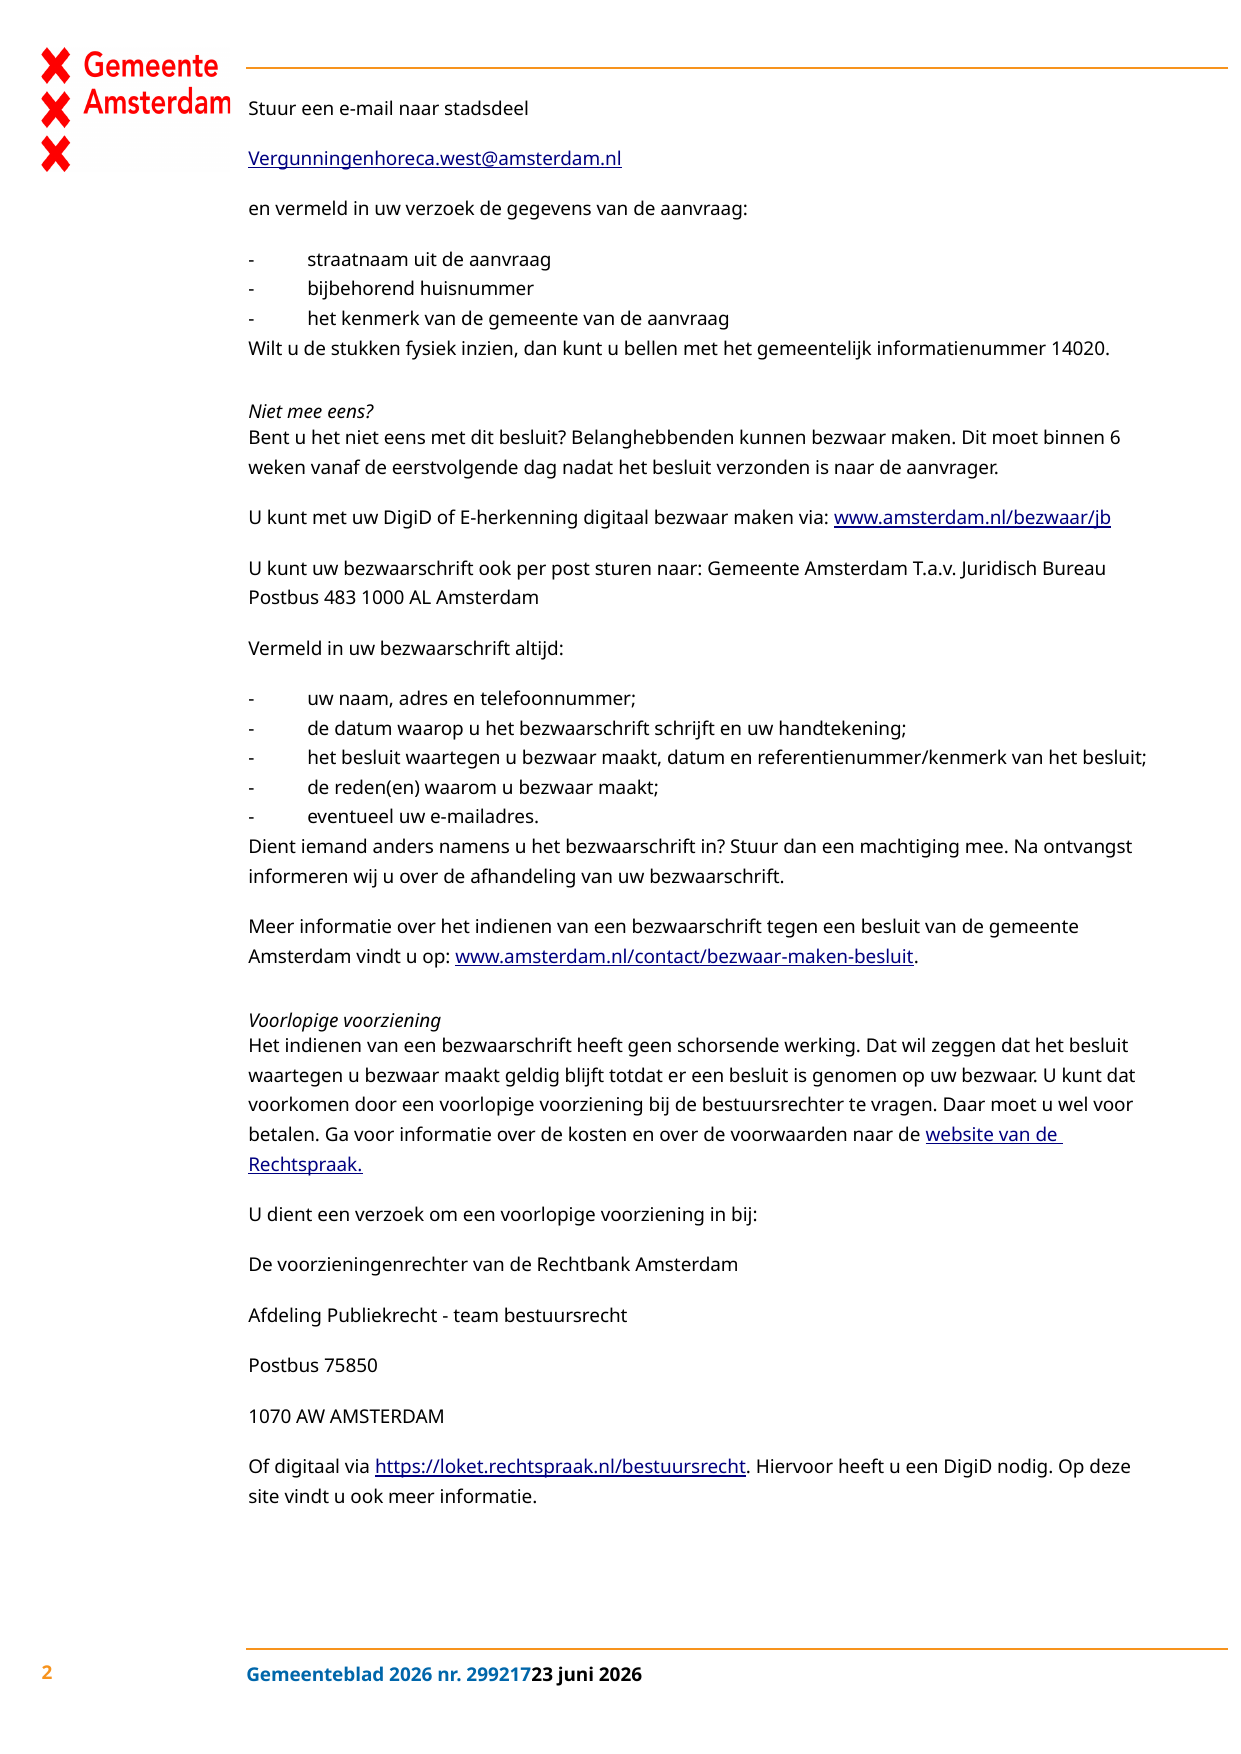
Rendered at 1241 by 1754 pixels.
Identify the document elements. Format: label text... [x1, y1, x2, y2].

list uw naam, adres en telefoonnummer; [248, 685, 1152, 711]
picture [41, 47, 231, 172]
text U dient een verzoek om een voorlopige voorziening in bij: [248, 1201, 1152, 1227]
text Afdeling Publiekrecht - team bestuursrecht [248, 1302, 1152, 1328]
list straatnaam uit de aanvraag [248, 246, 1152, 272]
text Dient iemand anders namens u het bezwaarschrift in? Stuur dan een machtiging mee. Na ontvangst informeren wij u over de afhandeling van uw bezwaarschrift. [248, 833, 1152, 888]
text Meer informatie over het indienen van een bezwaarschrift tegen een besluit van de gemeente Amsterdam vindt u op: www.amsterdam.nl/contact/bezwaar-maken-besluit. [248, 913, 1152, 968]
text U kunt met uw DigiD of E-herkenning digitaal bezwaar maken via: www.amsterdam.nl/bezwaar/jb [248, 504, 1152, 530]
list het kenmerk van de gemeente van de aanvraag [248, 305, 1152, 331]
text Of digitaal via https://loket.rechtspraak.nl/bestuursrecht. Hiervoor heeft u een DigiD nodig. Op deze site vindt u ook meer informatie. [248, 1453, 1152, 1509]
list eventueel uw e-mailadres. [248, 804, 1152, 829]
text Vermeld in uw bezwaarschrift altijd: [248, 635, 1152, 661]
text De voorzieningenrechter van de Rechtbank Amsterdam [248, 1252, 1152, 1277]
text U kunt uw bezwaarschrift ook per post sturen naar: Gemeente Amsterdam T.a.v. Juridisch Bureau Postbus 483 1000 AL Amsterdam [248, 555, 1152, 610]
list het besluit waartegen u bezwaar maakt, datum en referentienummer/kenmerk van het besluit; [248, 744, 1152, 770]
text Stuur een e-mail naar stadsdeel [248, 95, 1152, 121]
text Vergunningenhoreca.west@amsterdam.nl [248, 145, 1152, 171]
text Postbus 75850 [248, 1352, 1152, 1378]
text Wilt u de stukken fysiek inzien, dan kunt u bellen met het gemeentelijk informatienummer 14020. [248, 335, 1152, 361]
list de reden(en) waarom u bezwaar maakt; [248, 774, 1152, 800]
text Bent u het niet eens met dit besluit? Belanghebbenden kunnen bezwaar maken. Dit moet binnen 6 weken vanaf de eerstvolgende dag nadat het besluit verzonden is naar de aanvrager. [248, 424, 1152, 480]
list bijbehorend huisnummer [248, 276, 1152, 301]
text Niet mee eens? [248, 399, 1152, 424]
text 1070 AW AMSTERDAM [248, 1403, 1152, 1429]
text Het indienen van een bezwaarschrift heeft geen schorsende werking. Dat wil zeggen dat het besluit waartegen u bezwaar maakt geldig blijft totdat er een besluit is genomen op uw bezwaar. U kunt dat voorkomen door een voorlopige voorziening bij de bestuursrechter te vragen. Daar moet u wel voor betalen. Ga voor informatie over de kosten en over de voorwaarden naar de website van de Rechtspraak. [248, 1032, 1152, 1177]
list de datum waarop u het bezwaarschrift schrijft en uw handtekening; [248, 715, 1152, 741]
text en vermeld in uw verzoek de gegevens van de aanvraag: [248, 196, 1152, 221]
text Voorlopige voorziening [248, 1007, 1152, 1032]
